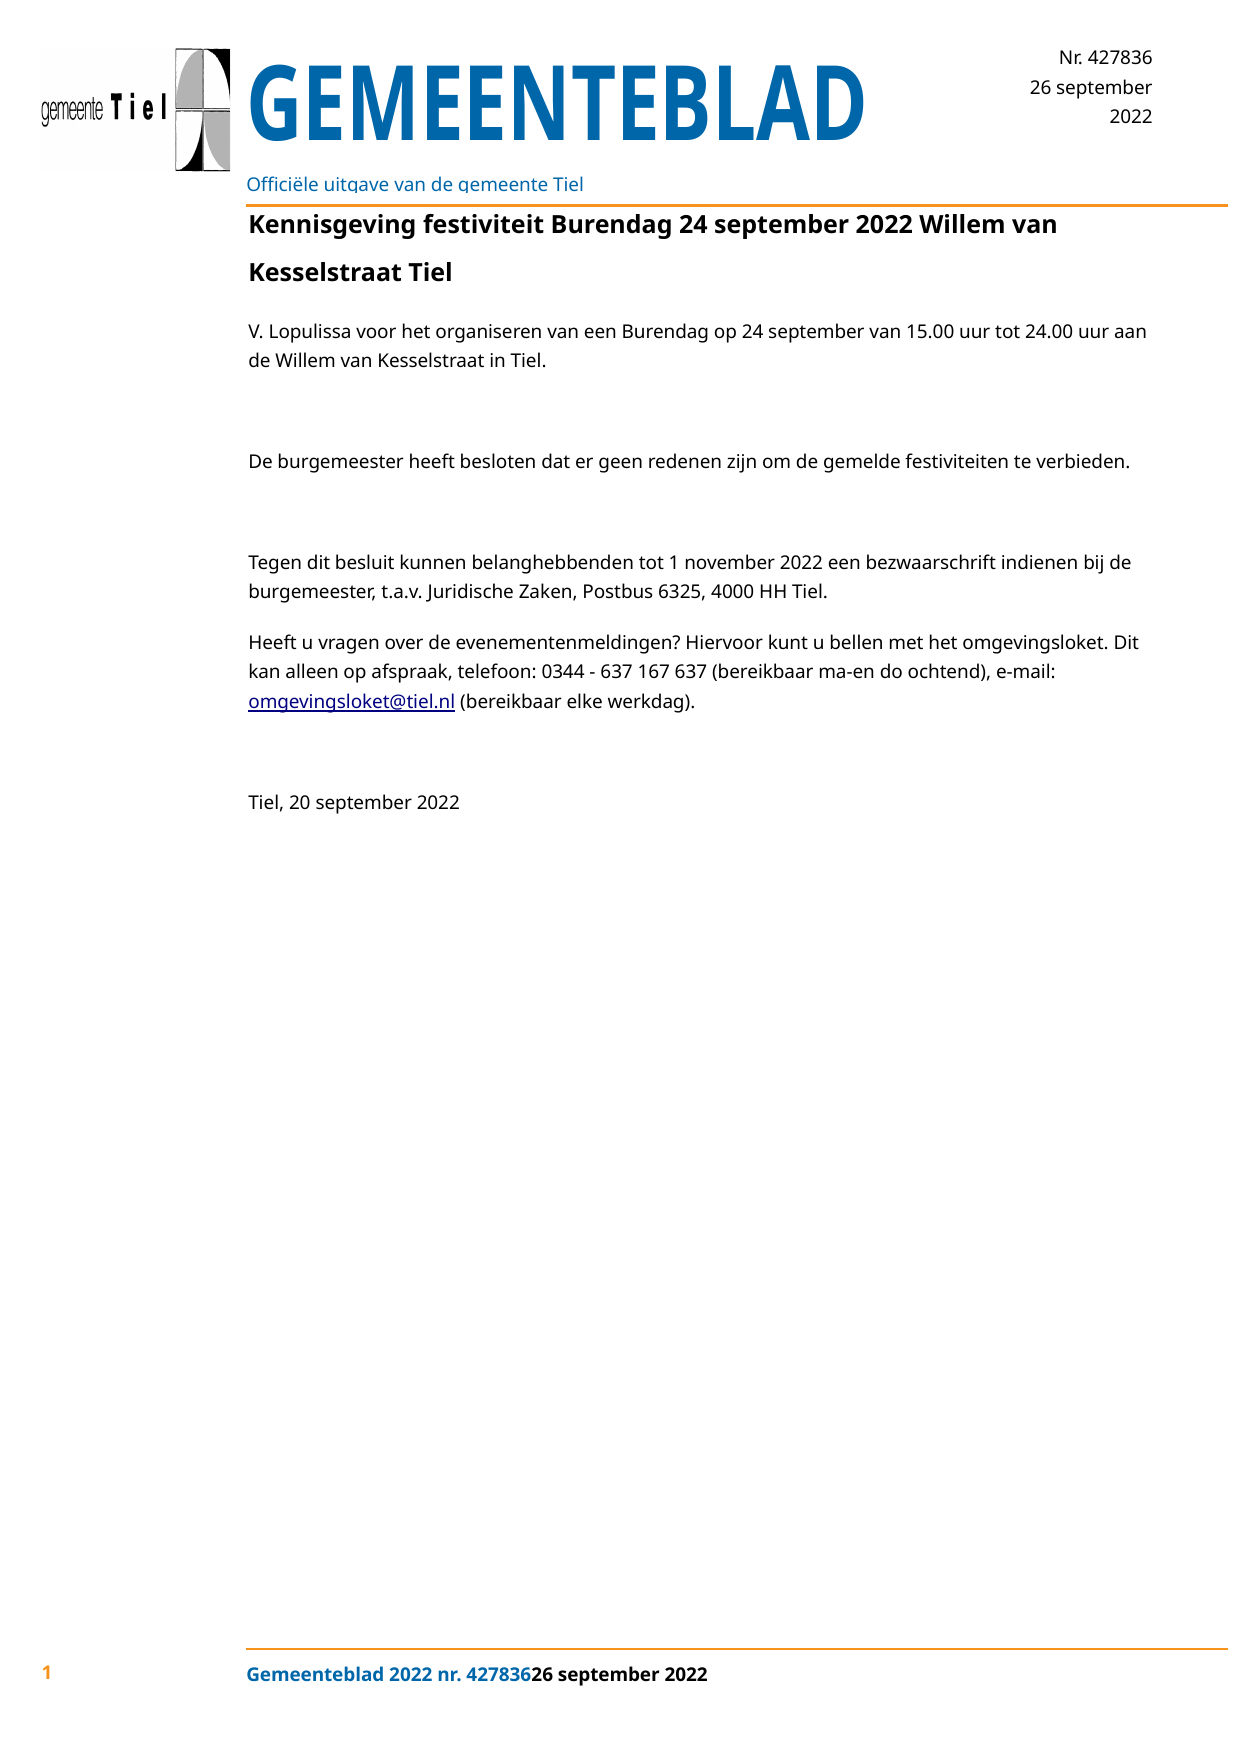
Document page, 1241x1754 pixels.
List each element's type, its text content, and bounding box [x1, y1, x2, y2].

picture [41, 47, 231, 172]
text Tegen dit besluit kunnen belanghebbenden tot 1 november 2022 een bezwaarschrift indienen bij de burgemeester, t.a.v. Juridische Zaken, Postbus 6325, 4000 HH Tiel. [248, 549, 1152, 604]
text Heeft u vragen over de evenementenmeldingen? Hiervoor kunt u bellen met het omgevingsloket. Dit kan alleen op afspraak, telefoon: 0344 - 637 167 637 (bereikbaar ma-en do ochtend), e-mail: omgevingsloket@tiel.nl (bereikbaar elke werkdag). [248, 629, 1152, 714]
text De burgemeester heeft besloten dat er geen redenen zijn om de gemelde festiviteiten te verbieden. [248, 448, 1152, 474]
text Tiel, 20 september 2022 [248, 789, 1152, 815]
text Kennisgeving festiviteit Burendag 24 september 2022 Willem van Kesselstraat Tiel [248, 207, 1152, 288]
text V. Lopulissa voor het organiseren van een Burendag op 24 september van 15.00 uur tot 24.00 uur aan de Willem van Kesselstraat in Tiel. [248, 318, 1152, 373]
